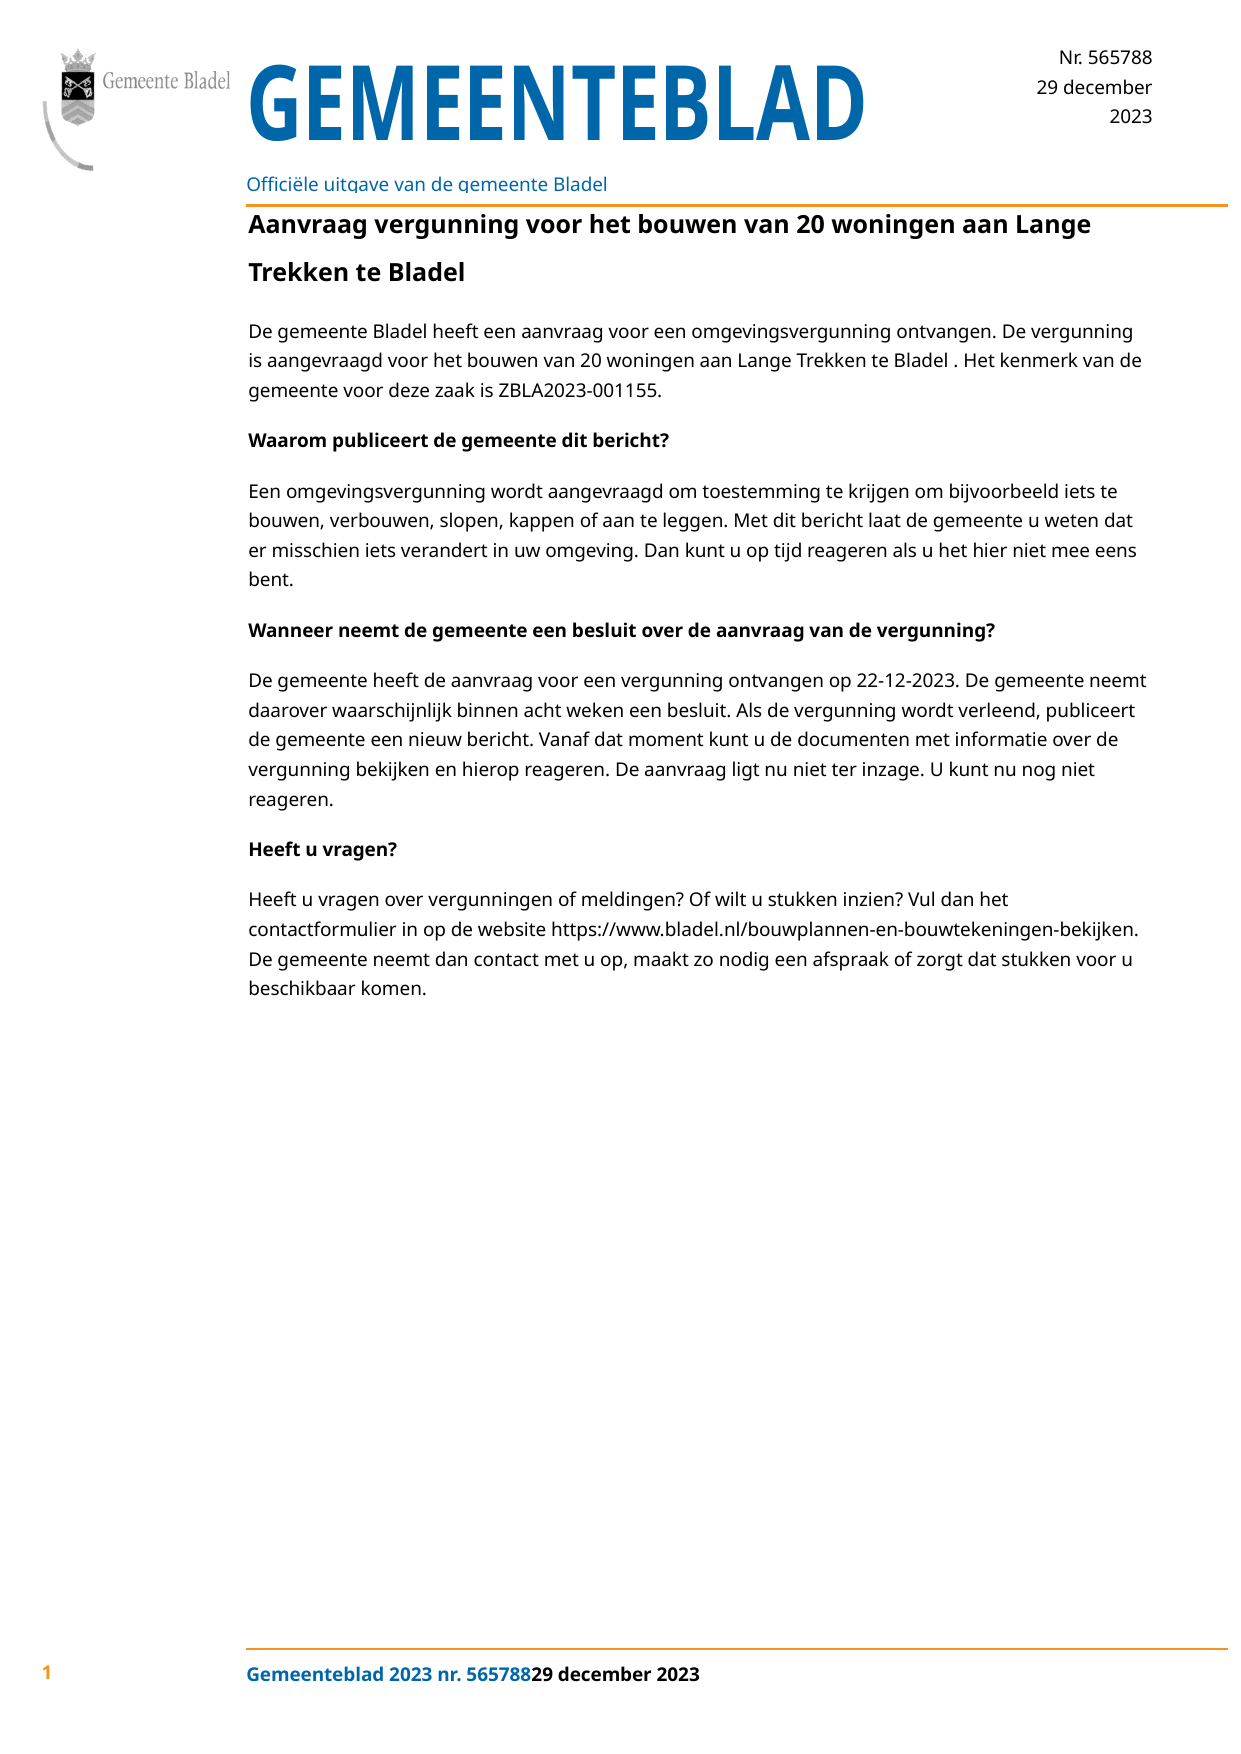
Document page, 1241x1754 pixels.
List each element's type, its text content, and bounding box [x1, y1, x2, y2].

text Een omgevingsvergunning wordt aangevraagd om toestemming te krijgen om bijvoorbeeld iets te bouwen, verbouwen, slopen, kappen of aan te leggen. Met dit bericht laat de gemeente u weten dat er misschien iets verandert in uw omgeving. Dan kunt u op tijd reageren als u het hier niet mee eens bent. [248, 478, 1152, 592]
text Aanvraag vergunning voor het bouwen van 20 woningen aan Lange Trekken te Bladel [248, 207, 1152, 288]
text Heeft u vragen over vergunningen of meldingen? Of wilt u stukken inzien? Vul dan het contactformulier in op de website https://www.bladel.nl/bouwplannen-en-bouwtekeningen-bekijken. De gemeente neemt dan contact met u op, maakt zo nodig een afspraak of zorgt dat stukken voor u beschikbaar komen. [248, 887, 1152, 1001]
text De gemeente Bladel heeft een aanvraag voor een omgevingsvergunning ontvangen. De vergunning is aangevraagd voor het bouwen van 20 woningen aan Lange Trekken te Bladel . Het kenmerk van de gemeente voor deze zaak is ZBLA2023-001155. [248, 318, 1152, 403]
text Heeft u vragen? [248, 836, 1152, 862]
text Wanneer neemt de gemeente een besluit over de aanvraag van de vergunning? [248, 617, 1152, 643]
picture [41, 47, 231, 172]
text De gemeente heeft de aanvraag voor een vergunning ontvangen op 22-12-2023. De gemeente neemt daarover waarschijnlijk binnen acht weken een besluit. Als de vergunning wordt verleend, publiceert de gemeente een nieuw bericht. Vanaf dat moment kunt u de documenten met informatie over de vergunning bekijken en hierop reageren. De aanvraag ligt nu niet ter inzage. U kunt nu nog niet reageren. [248, 667, 1152, 812]
text Waarom publiceert de gemeente dit bericht? [248, 427, 1152, 453]
